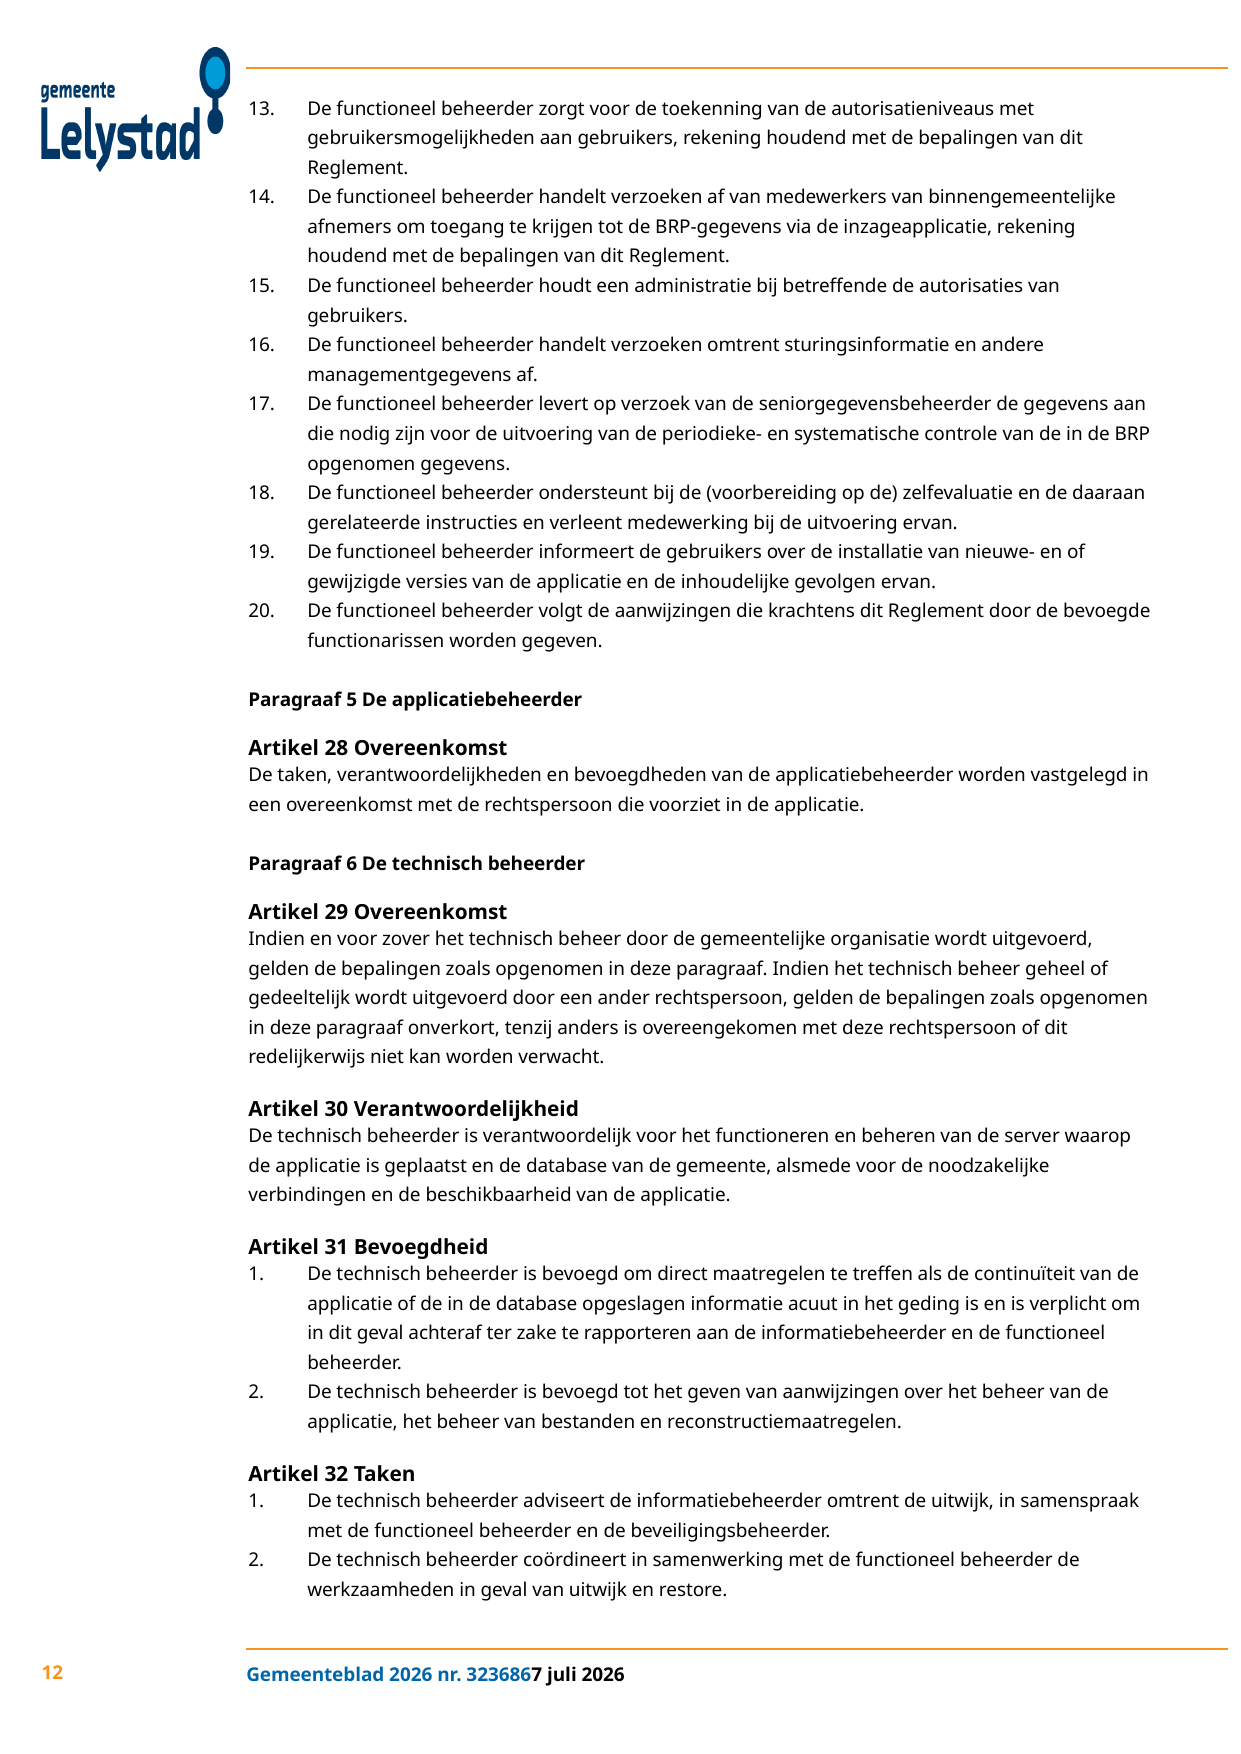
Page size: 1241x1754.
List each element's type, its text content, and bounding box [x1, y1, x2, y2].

text Artikel 30 Verantwoordelijkheid [248, 1094, 1152, 1122]
list De functioneel beheerder levert op verzoek van de seniorgegevensbeheerder de gegevens aan die nodig zijn voor de uitvoering van de periodieke- en systematische controle van de in de BRP opgenomen gegevens. [248, 391, 1152, 476]
list De functioneel beheerder handelt verzoeken omtrent sturingsinformatie en andere managementgegevens af. [248, 331, 1152, 387]
text Indien en voor zover het technisch beheer door de gemeentelijke organisatie wordt uitgevoerd, gelden de bepalingen zoals opgenomen in deze paragraaf. Indien het technisch beheer geheel of gedeeltelijk wordt uitgevoerd door een ander rechtspersoon, gelden de bepalingen zoals opgenomen in deze paragraaf onverkort, tenzij anders is overeengekomen met deze rechtspersoon of dit redelijkerwijs niet kan worden verwacht. [248, 925, 1152, 1069]
text Artikel 32 Taken [248, 1459, 1152, 1487]
list De functioneel beheerder volgt de aanwijzingen die krachtens dit Reglement door de bevoegde functionarissen worden gegeven. [248, 598, 1152, 653]
text Artikel 29 Overeenkomst [248, 897, 1152, 925]
text De taken, verantwoordelijkheden en bevoegdheden van de applicatiebeheerder worden vastgelegd in een overeenkomst met de rechtspersoon die voorziet in de applicatie. [248, 761, 1152, 817]
list De technisch beheerder coördineert in samenwerking met de functioneel beheerder de werkzaamheden in geval van uitwijk en restore. [248, 1546, 1152, 1602]
list De functioneel beheerder handelt verzoeken af van medewerkers van binnengemeentelijke afnemers om toegang te krijgen tot de BRP-gegevens via de inzageapplicatie, rekening houdend met de bepalingen van dit Reglement. [248, 183, 1152, 268]
text Paragraaf 5 De applicatiebeheerder [248, 686, 1152, 712]
list De technisch beheerder adviseert de informatiebeheerder omtrent de uitwijk, in samenspraak met de functioneel beheerder en de beveiligingsbeheerder. [248, 1487, 1152, 1542]
text Paragraaf 6 De technisch beheerder [248, 850, 1152, 876]
list De functioneel beheerder zorgt voor de toekenning van de autorisatieniveaus met gebruikersmogelijkheden aan gebruikers, rekening houdend met de bepalingen van dit Reglement. [248, 95, 1152, 180]
text Artikel 28 Overeenkomst [248, 733, 1152, 761]
list De technisch beheerder is bevoegd tot het geven van aanwijzingen over het beheer van de applicatie, het beheer van bestanden en reconstructiemaatregelen. [248, 1379, 1152, 1434]
list De functioneel beheerder informeert de gebruikers over de installatie van nieuwe- en of gewijzigde versies van de applicatie en de inhoudelijke gevolgen ervan. [248, 538, 1152, 594]
list De technisch beheerder is bevoegd om direct maatregelen te treffen als de continuïteit van de applicatie of de in de database opgeslagen informatie acuut in het geding is en is verplicht om in dit geval achteraf ter zake te rapporteren aan de informatiebeheerder en de functioneel beheerder. [248, 1260, 1152, 1375]
picture [41, 47, 231, 172]
list De functioneel beheerder ondersteunt bij de (voorbereiding op de) zelfevaluatie en de daaraan gerelateerde instructies en verleent medewerking bij de uitvoering ervan. [248, 479, 1152, 535]
list De functioneel beheerder houdt een administratie bij betreffende de autorisaties van gebruikers. [248, 272, 1152, 328]
text Artikel 31 Bevoegdheid [248, 1232, 1152, 1260]
text De technisch beheerder is verantwoordelijk voor het functioneren en beheren van de server waarop de applicatie is geplaatst en de database van de gemeente, alsmede voor de noodzakelijke verbindingen en de beschikbaarheid van de applicatie. [248, 1122, 1152, 1207]
